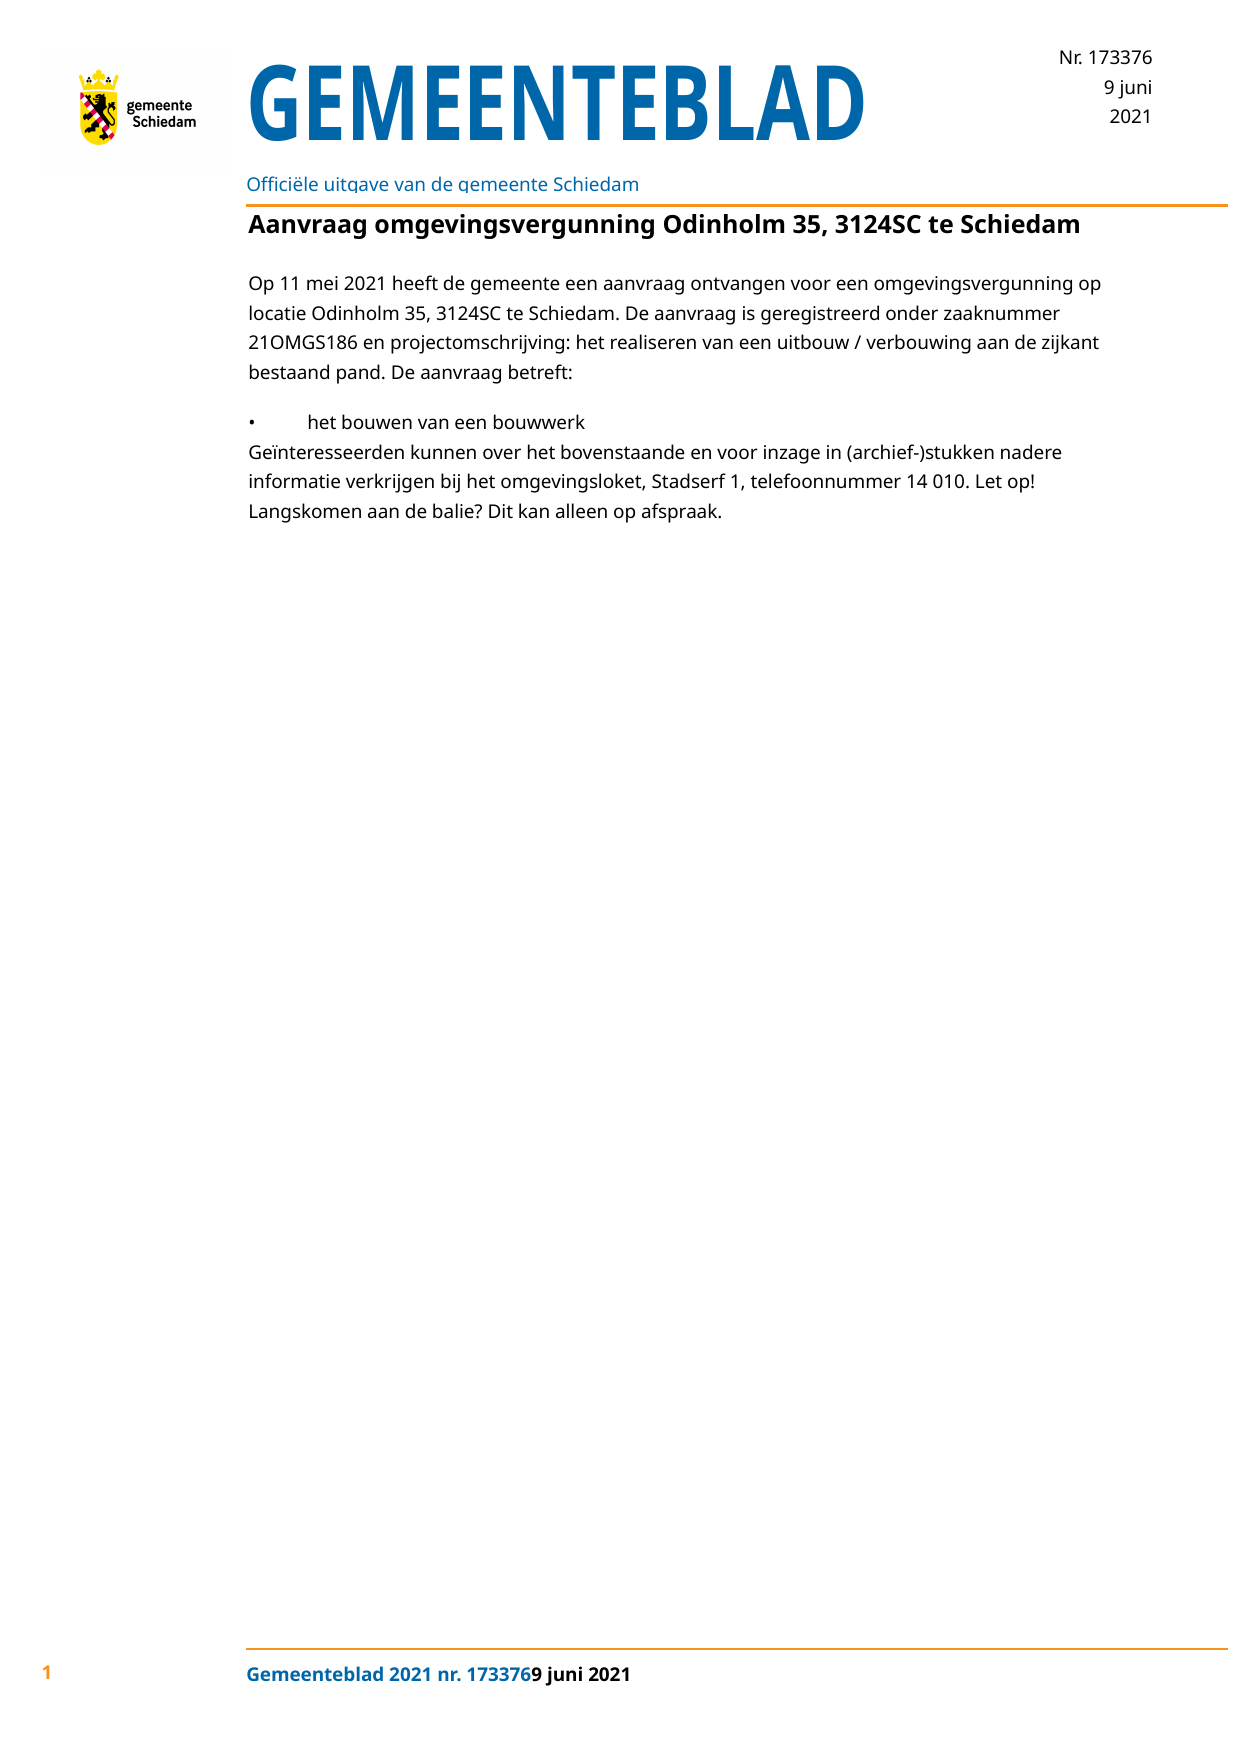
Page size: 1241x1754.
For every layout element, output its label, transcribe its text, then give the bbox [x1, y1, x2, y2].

text Op 11 mei 2021 heeft de gemeente een aanvraag ontvangen voor een omgevingsvergunning op locatie Odinholm 35, 3124SC te Schiedam. De aanvraag is geregistreerd onder zaaknummer 21OMGS186 en projectomschrijving: het realiseren van een uitbouw / verbouwing aan de zijkant bestaand pand. De aanvraag betreft: [248, 270, 1152, 385]
picture [41, 47, 231, 172]
list het bouwen van een bouwwerk [248, 409, 1152, 435]
text Geïnteresseerden kunnen over het bovenstaande en voor inzage in (archief-)stukken nadere informatie verkrijgen bij het omgevingsloket, Stadserf 1, telefoonnummer 14 010. Let op! Langskomen aan de balie? Dit kan alleen op afspraak. [248, 439, 1152, 524]
text Aanvraag omgevingsvergunning Odinholm 35, 3124SC te Schiedam [248, 207, 1152, 241]
